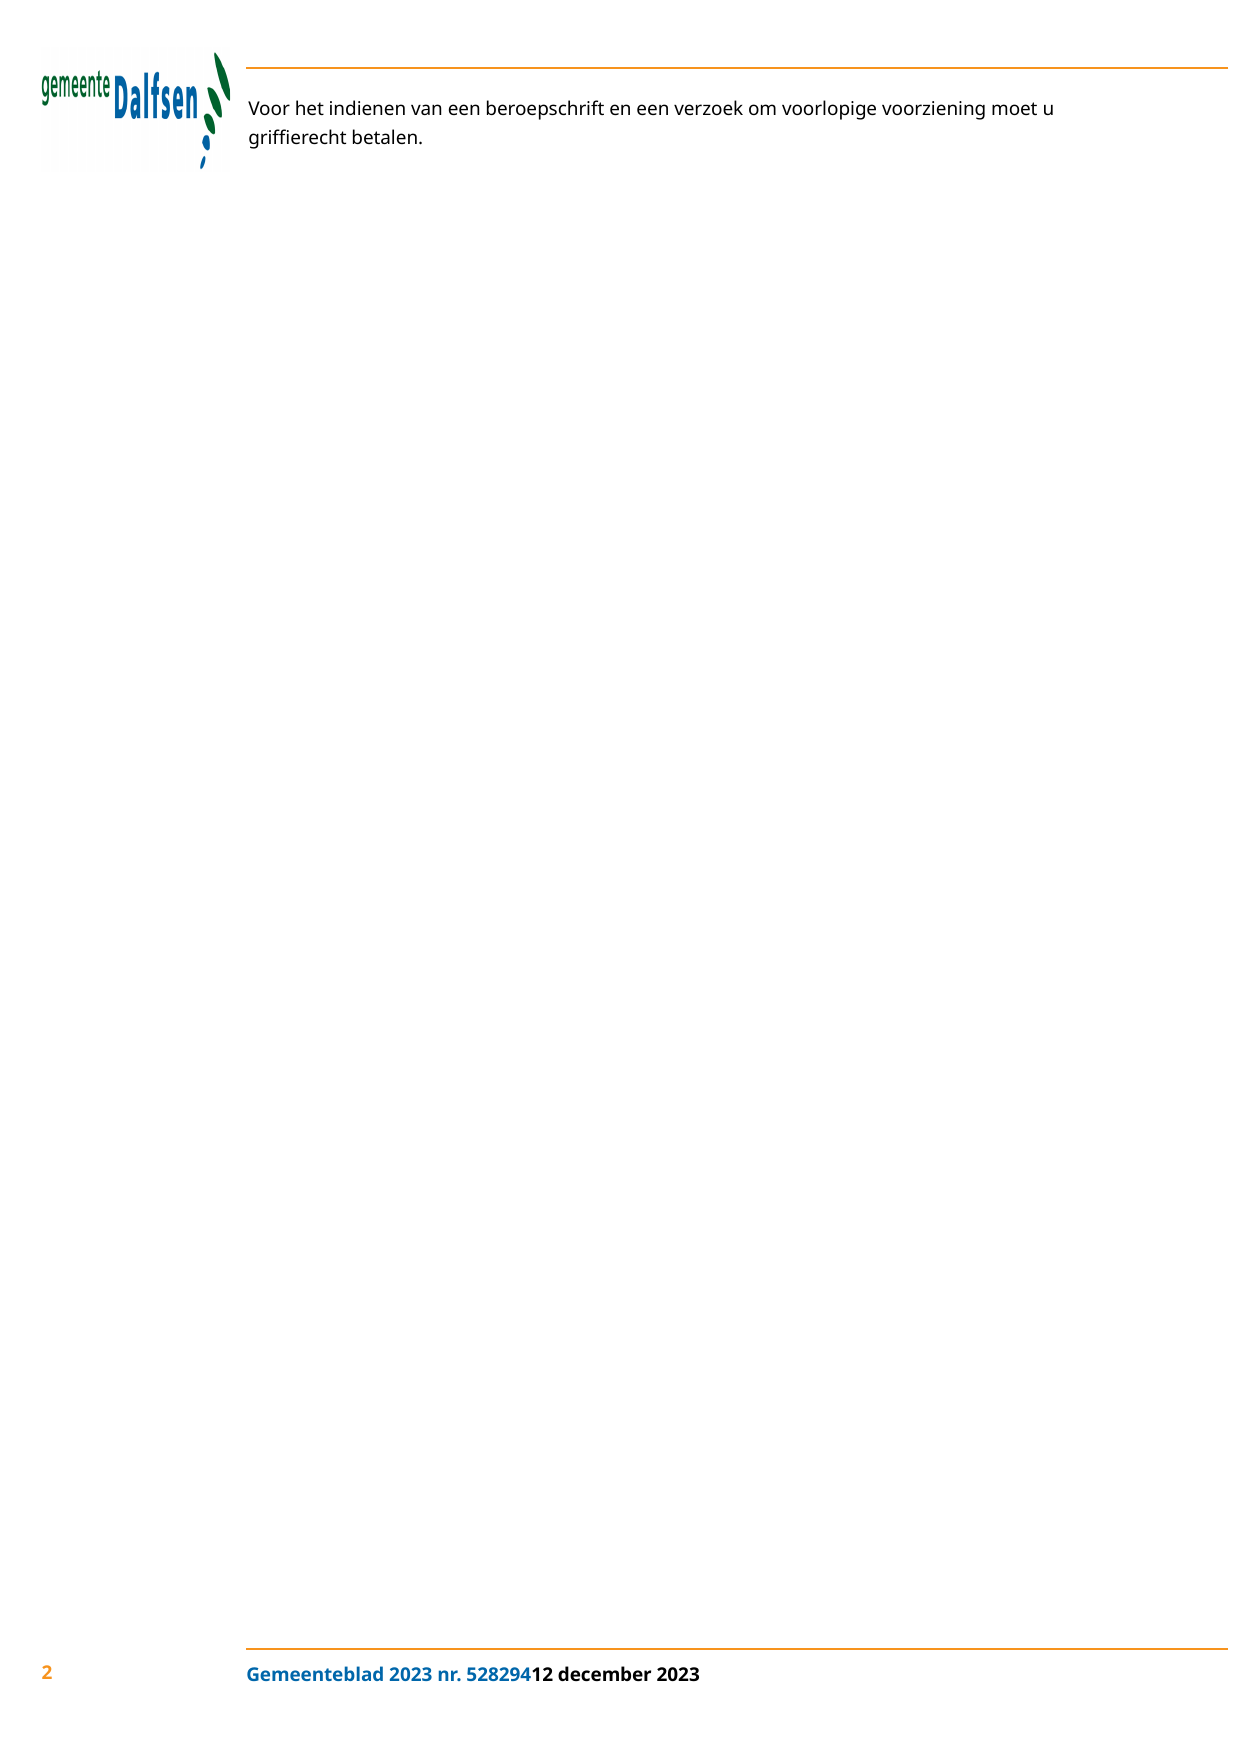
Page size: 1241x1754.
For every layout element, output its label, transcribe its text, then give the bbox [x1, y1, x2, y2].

picture [41, 47, 231, 172]
text Voor het indienen van een beroepschrift en een verzoek om voorlopige voorziening moet u griffierecht betalen. [248, 95, 1152, 150]
